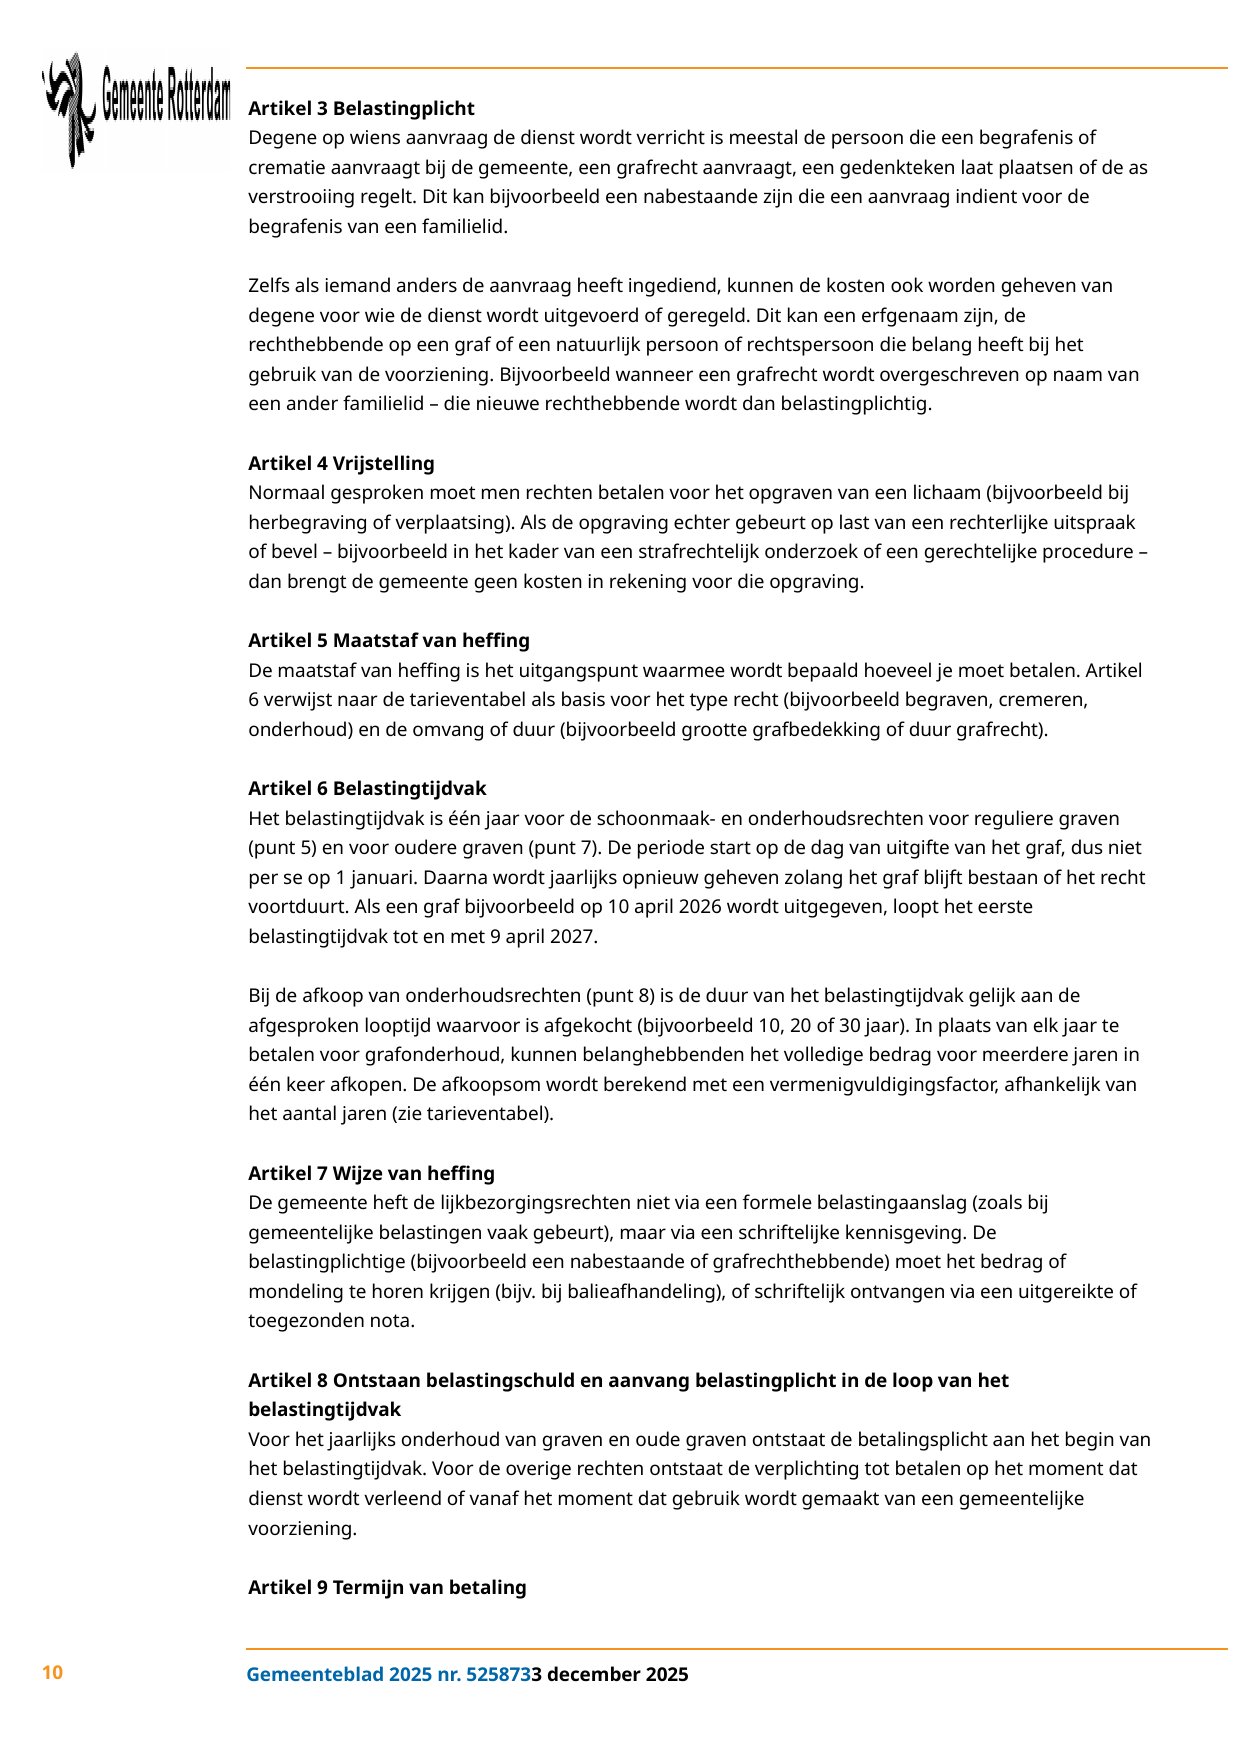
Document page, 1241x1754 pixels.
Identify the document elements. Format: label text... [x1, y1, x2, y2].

text De gemeente heft de lijkbezorgingsrechten niet via een formele belastingaanslag (zoals bij gemeentelijke belastingen vaak gebeurt), maar via een schriftelijke kennisgeving. De belastingplichtige (bijvoorbeeld een nabestaande of grafrechthebbende) moet het bedrag of mondeling te horen krijgen (bijv. bij balieafhandeling), of schriftelijk ontvangen via een uitgereikte of toegezonden nota. [248, 1189, 1152, 1333]
text Artikel 8 Ontstaan belastingschuld en aanvang belastingplicht in de loop van het belastingtijdvak [248, 1367, 1152, 1422]
text Artikel 5 Maatstaf van heffing [248, 627, 1152, 653]
text Normaal gesproken moet men rechten betalen voor het opgraven van een lichaam (bijvoorbeeld bij herbegraving of verplaatsing). Als de opgraving echter gebeurt op last van een rechterlijke uitspraak of bevel – bijvoorbeeld in het kader van een strafrechtelijk onderzoek of een gerechtelijke procedure – dan brengt de gemeente geen kosten in rekening voor die opgraving. [248, 479, 1152, 594]
text Voor het jaarlijks onderhoud van graven en oude graven ontstaat de betalingsplicht aan het begin van het belastingtijdvak. Voor de overige rechten ontstaat de verplichting tot betalen op het moment dat dienst wordt verleend of vanaf het moment dat gebruik wordt gemaakt van een gemeentelijke voorziening. [248, 1426, 1152, 1541]
text Artikel 6 Belastingtijdvak [248, 775, 1152, 801]
text Artikel 3 Belastingplicht [248, 95, 1152, 121]
text De maatstaf van heffing is het uitgangspunt waarmee wordt bepaald hoeveel je moet betalen. Artikel 6 verwijst naar de tarieventabel als basis voor het type recht (bijvoorbeeld begraven, cremeren, onderhoud) en de omvang of duur (bijvoorbeeld grootte grafbedekking of duur grafrecht). [248, 657, 1152, 742]
text Artikel 9 Termijn van betaling [248, 1574, 1152, 1600]
text Degene op wiens aanvraag de dienst wordt verricht is meestal de persoon die een begrafenis of crematie aanvraagt bij de gemeente, een grafrecht aanvraagt, een gedenkteken laat plaatsen of de as verstrooiing regelt. Dit kan bijvoorbeeld een nabestaande zijn die een aanvraag indient voor de begrafenis van een familielid. [248, 124, 1152, 239]
picture [41, 47, 231, 172]
text Het belastingtijdvak is één jaar voor de schoonmaak- en onderhoudsrechten voor reguliere graven (punt 5) en voor oudere graven (punt 7). De periode start op de dag van uitgifte van het graf, dus niet per se op 1 januari. Daarna wordt jaarlijks opnieuw geheven zolang het graf blijft bestaan of het recht voortduurt. Als een graf bijvoorbeeld op 10 april 2026 wordt uitgegeven, loopt het eerste belastingtijdvak tot en met 9 april 2027. [248, 805, 1152, 949]
text Artikel 7 Wijze van heffing [248, 1160, 1152, 1186]
text Zelfs als iemand anders de aanvraag heeft ingediend, kunnen de kosten ook worden geheven van degene voor wie de dienst wordt uitgevoerd of geregeld. Dit kan een erfgenaam zijn, de rechthebbende op een graf of een natuurlijk persoon of rechtspersoon die belang heeft bij het gebruik van de voorziening. Bijvoorbeeld wanneer een grafrecht wordt overgeschreven op naam van een ander familielid – die nieuwe rechthebbende wordt dan belastingplichtig. [248, 272, 1152, 416]
text Artikel 4 Vrijstelling [248, 450, 1152, 476]
text Bij de afkoop van onderhoudsrechten (punt 8) is de duur van het belastingtijdvak gelijk aan de afgesproken looptijd waarvoor is afgekocht (bijvoorbeeld 10, 20 of 30 jaar). In plaats van elk jaar te betalen voor grafonderhoud, kunnen belanghebbenden het volledige bedrag voor meerdere jaren in één keer afkopen. De afkoopsom wordt berekend met een vermenigvuldigingsfactor, afhankelijk van het aantal jaren (zie tarieventabel). [248, 982, 1152, 1126]
